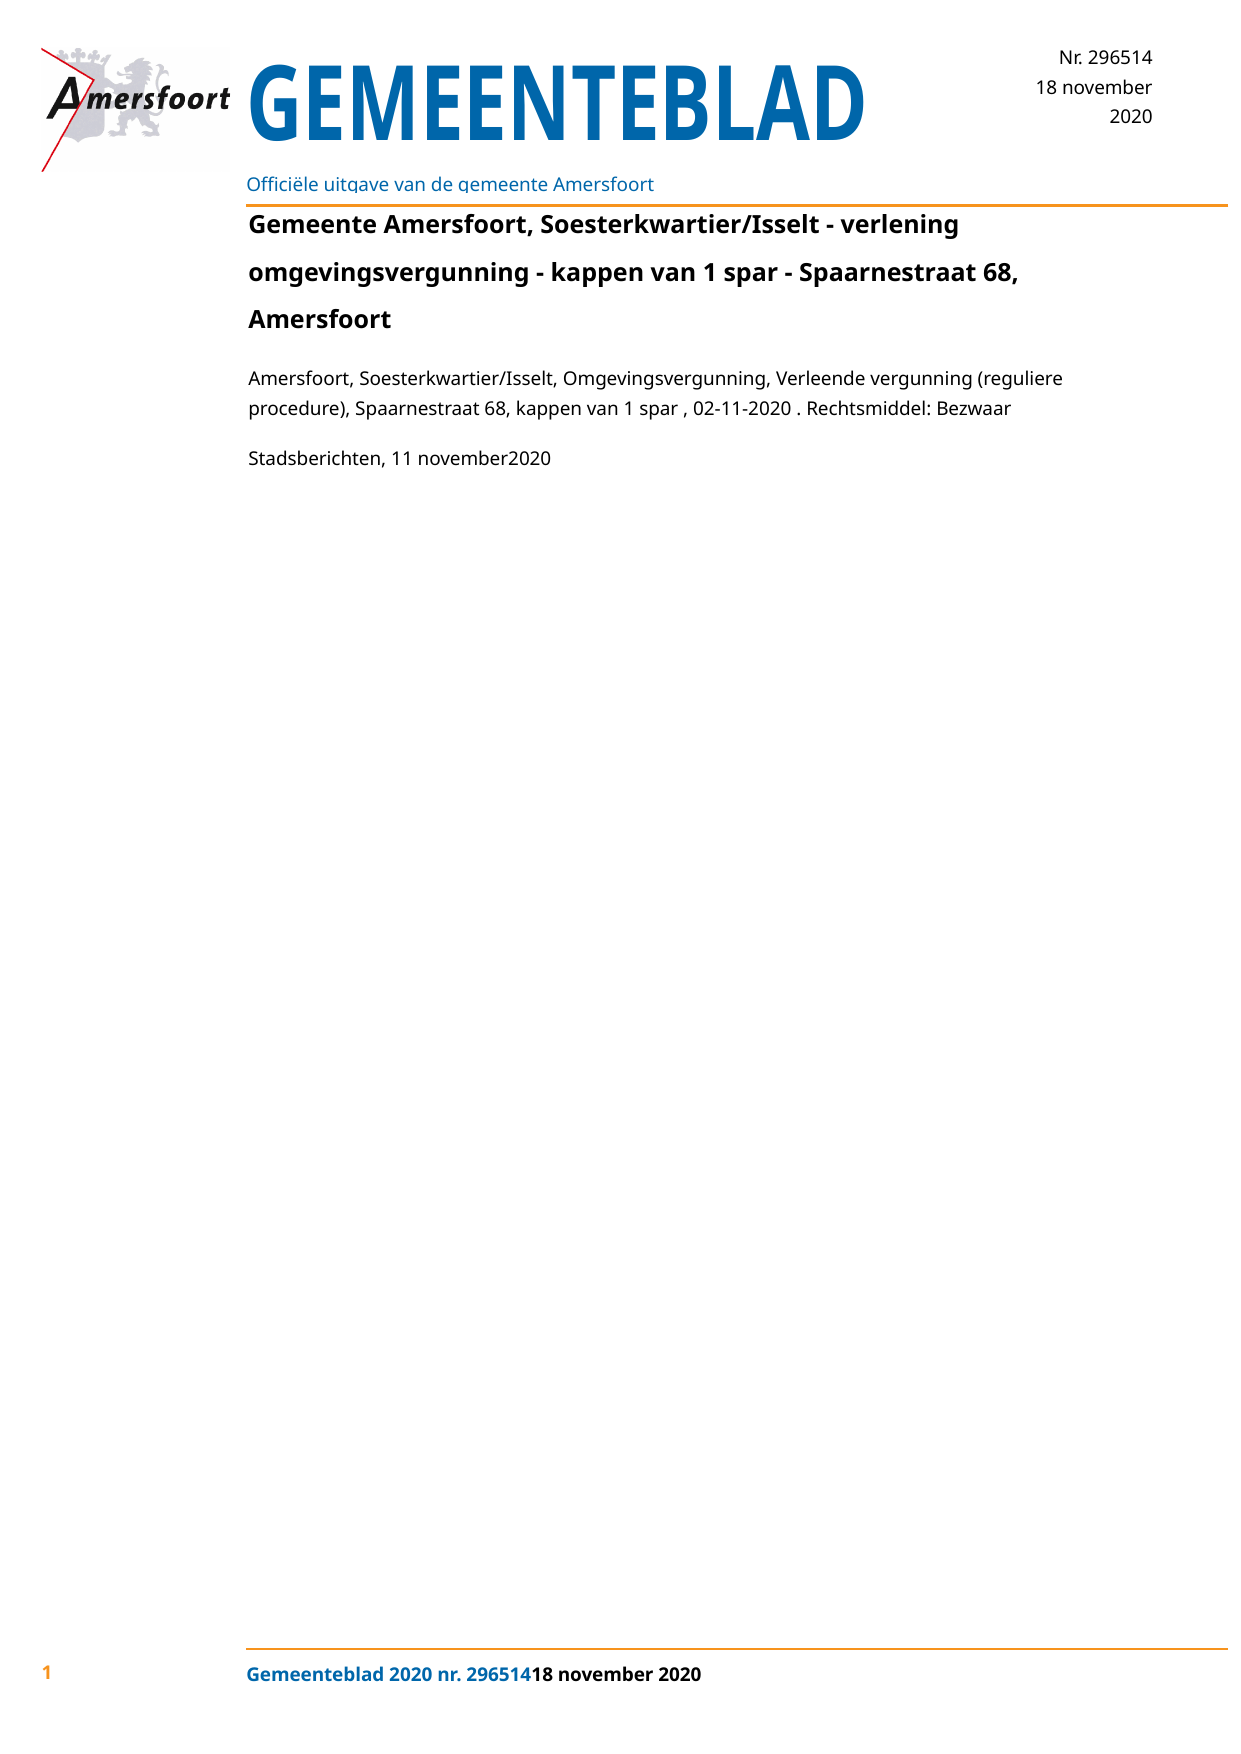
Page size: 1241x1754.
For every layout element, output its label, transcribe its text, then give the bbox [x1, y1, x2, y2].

text Amersfoort, Soesterkwartier/Isselt, Omgevingsvergunning, Verleende vergunning (reguliere procedure), Spaarnestraat 68, kappen van 1 spar , 02-11-2020 . Rechtsmiddel: Bezwaar [248, 366, 1152, 421]
picture [41, 47, 231, 172]
text Stadsberichten, 11 november2020 [248, 446, 1152, 471]
text Gemeente Amersfoort, Soesterkwartier/Isselt - verlening omgevingsvergunning - kappen van 1 spar - Spaarnestraat 68, Amersfoort [248, 207, 1152, 336]
